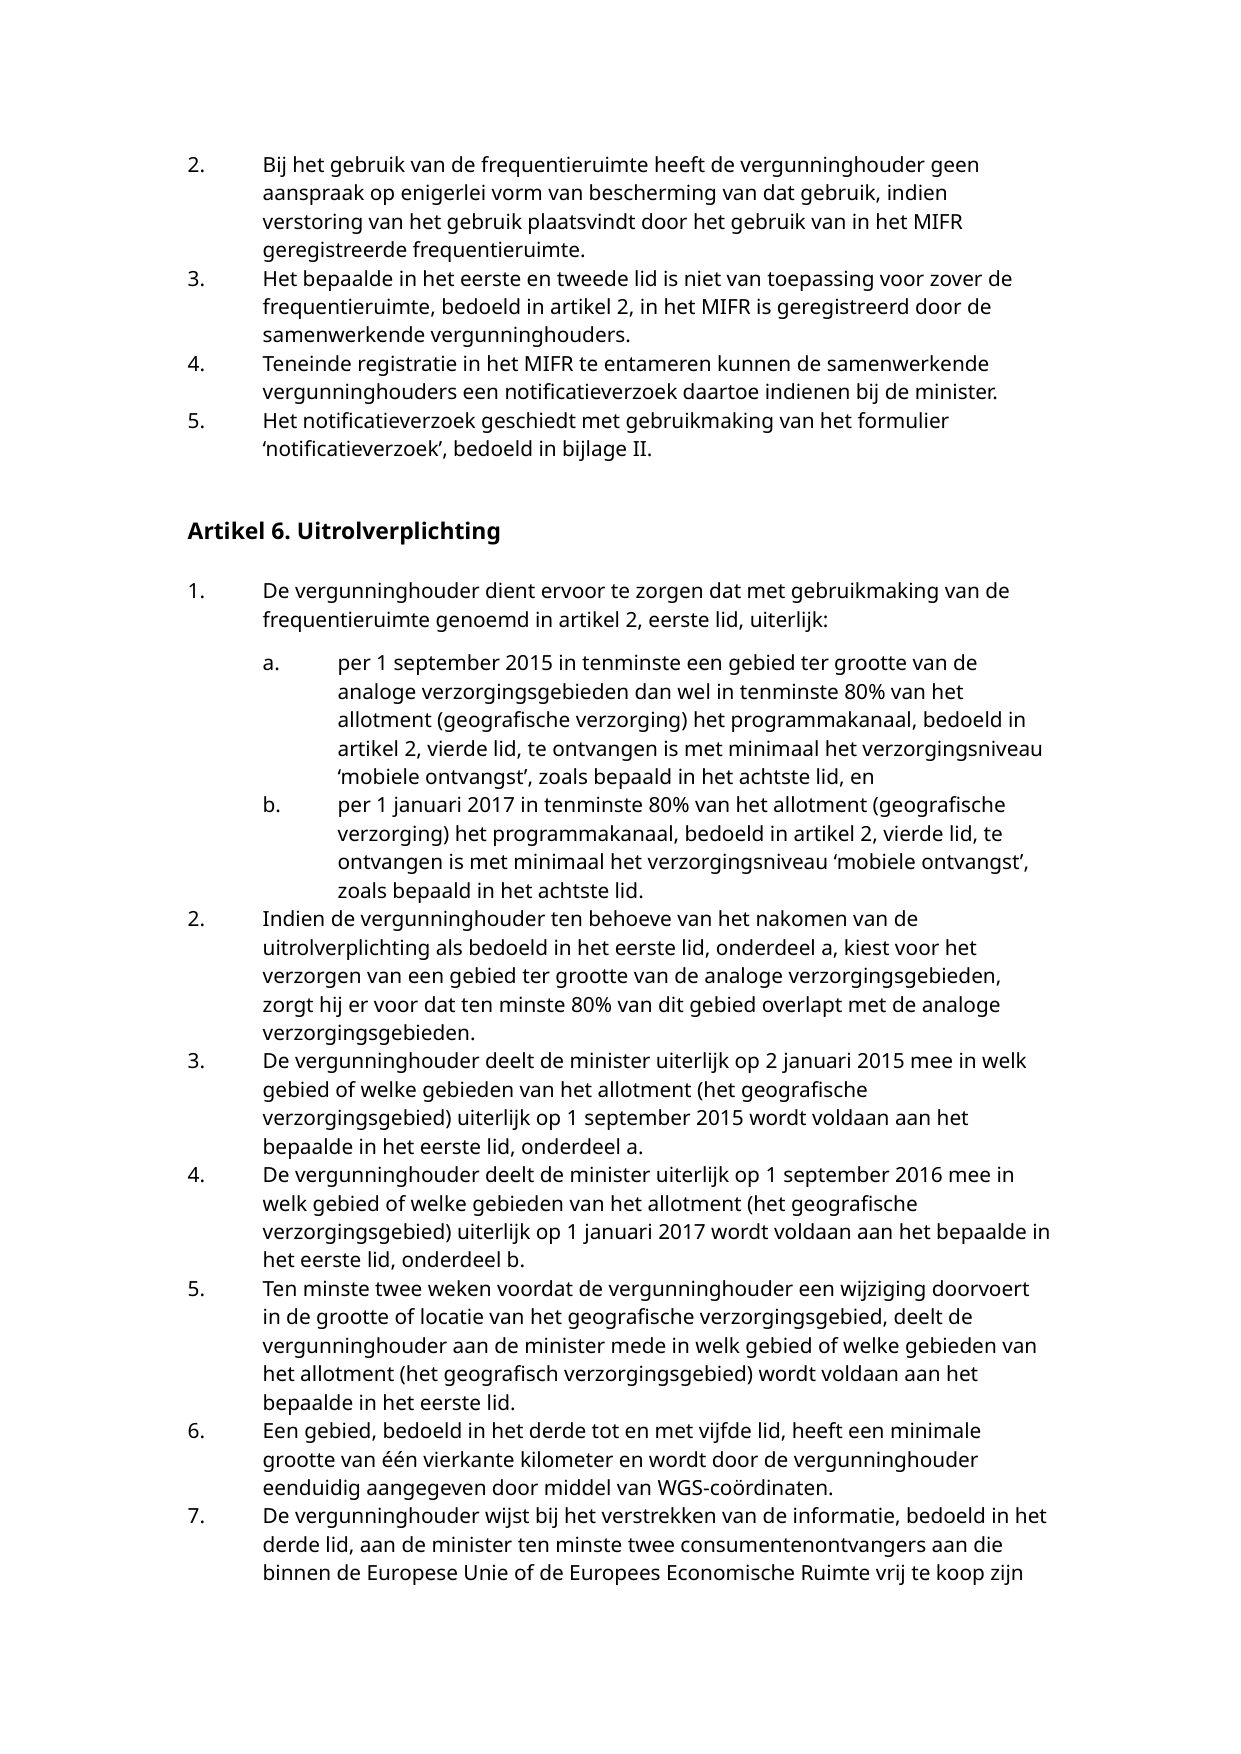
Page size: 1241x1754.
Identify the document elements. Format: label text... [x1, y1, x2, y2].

list Een gebied, bedoeld in het derde tot en met vijfde lid, heeft een minimale grootte van één vierkante kilometer en wordt door de vergunninghouder eenduidig aangegeven door middel van WGS-coördinaten. [187, 1416, 1053, 1502]
list Teneinde registratie in het MIFR te entameren kunnen de samenwerkende vergunninghouders een notificatieverzoek daartoe indienen bij de minister. [187, 349, 1053, 406]
list Bij het gebruik van de frequentieruimte heeft de vergunninghouder geen aanspraak op enigerlei vorm van bescherming van dat gebruik, indien verstoring van het gebruik plaatsvindt door het gebruik van in het MIFR geregistreerde frequentieruimte. [187, 150, 1053, 264]
list De vergunninghouder wijst bij het verstrekken van de informatie, bedoeld in het derde lid, aan de minister ten minste twee consumentenontvangers aan die binnen de Europese Unie of de Europees Economische Ruimte vrij te koop zijn [187, 1502, 1053, 1587]
subtitle Artikel 6. Uitrolverplichting [187, 515, 1053, 547]
list Indien de vergunninghouder ten behoeve van het nakomen van de uitrolverplichting als bedoeld in het eerste lid, onderdeel a, kiest voor het verzorgen van een gebied ter grootte van de analoge verzorgingsgebieden, zorgt hij er voor dat ten minste 80% van dit gebied overlapt met de analoge verzorgingsgebieden. [187, 904, 1053, 1047]
list Het notificatieverzoek geschiedt met gebruikmaking van het formulier ‘notificatieverzoek’, bedoeld in bijlage II. [187, 406, 1053, 463]
list De vergunninghouder deelt de minister uiterlijk op 1 september 2016 mee in welk gebied of welke gebieden van het allotment (het geografische verzorgingsgebied) uiterlijk op 1 januari 2017 wordt voldaan aan het bepaalde in het eerste lid, onderdeel b. [187, 1160, 1053, 1274]
list De vergunninghouder dient ervoor te zorgen dat met gebruikmaking van de frequentieruimte genoemd in artikel 2, eerste lid, uiterlijk: [187, 577, 1053, 633]
list De vergunninghouder deelt de minister uiterlijk op 2 januari 2015 mee in welk gebied of welke gebieden van het allotment (het geografische verzorgingsgebied) uiterlijk op 1 september 2015 wordt voldaan aan het bepaalde in het eerste lid, onderdeel a. [187, 1047, 1053, 1160]
list per 1 januari 2017 in tenminste 80% van het allotment (geografische verzorging) het programmakanaal, bedoeld in artikel 2, vierde lid, te ontvangen is met minimaal het verzorgingsniveau ‘mobiele ontvangst’, zoals bepaald in het achtste lid. [262, 791, 1053, 904]
list Ten minste twee weken voordat de vergunninghouder een wijziging doorvoert in de grootte of locatie van het geografische verzorgingsgebied, deelt de vergunninghouder aan de minister mede in welk gebied of welke gebieden van het allotment (het geografisch verzorgingsgebied) wordt voldaan aan het bepaalde in het eerste lid. [187, 1274, 1053, 1416]
list Het bepaalde in het eerste en tweede lid is niet van toepassing voor zover de frequentieruimte, bedoeld in artikel 2, in het MIFR is geregistreerd door de samenwerkende vergunninghouders. [187, 264, 1053, 349]
list per 1 september 2015 in tenminste een gebied ter grootte van de analoge verzorgingsgebieden dan wel in tenminste 80% van het allotment (geografische verzorging) het programmakanaal, bedoeld in artikel 2, vierde lid, te ontvangen is met minimaal het verzorgingsniveau ‘mobiele ontvangst’, zoals bepaald in het achtste lid, en [262, 648, 1053, 791]
